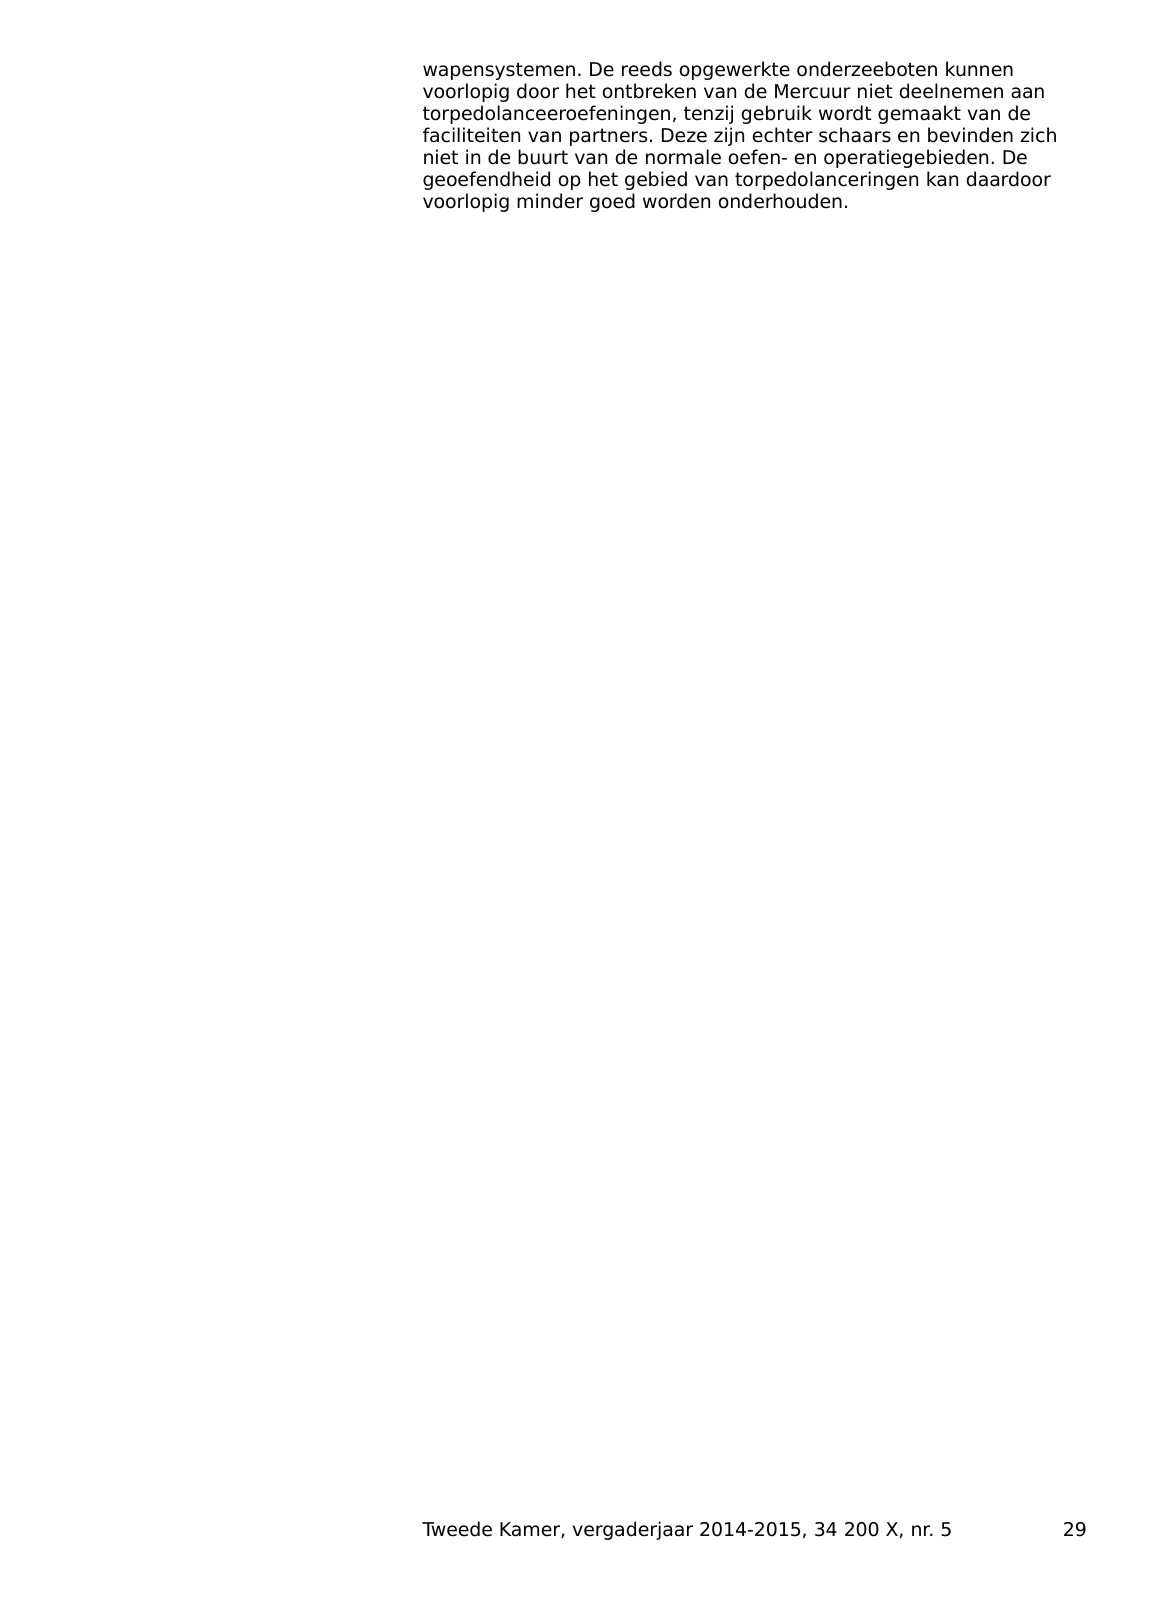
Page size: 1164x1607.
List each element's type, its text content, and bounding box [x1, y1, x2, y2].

text wapensystemen. De reeds opgewerkte onderzeeboten kunnen voorlopig door het ontbreken van de Mercuur niet deelnemen aan torpedolanceeroefeningen, tenzij gebruik wordt gemaakt van de faciliteiten van partners. Deze zijn echter schaars en bevinden zich niet in de buurt van de normale oefen- en operatiegebieden. De geoefendheid op het gebied van torpedolanceringen kan daardoor voorlopig minder goed worden onderhouden. [422, 59, 1087, 213]
